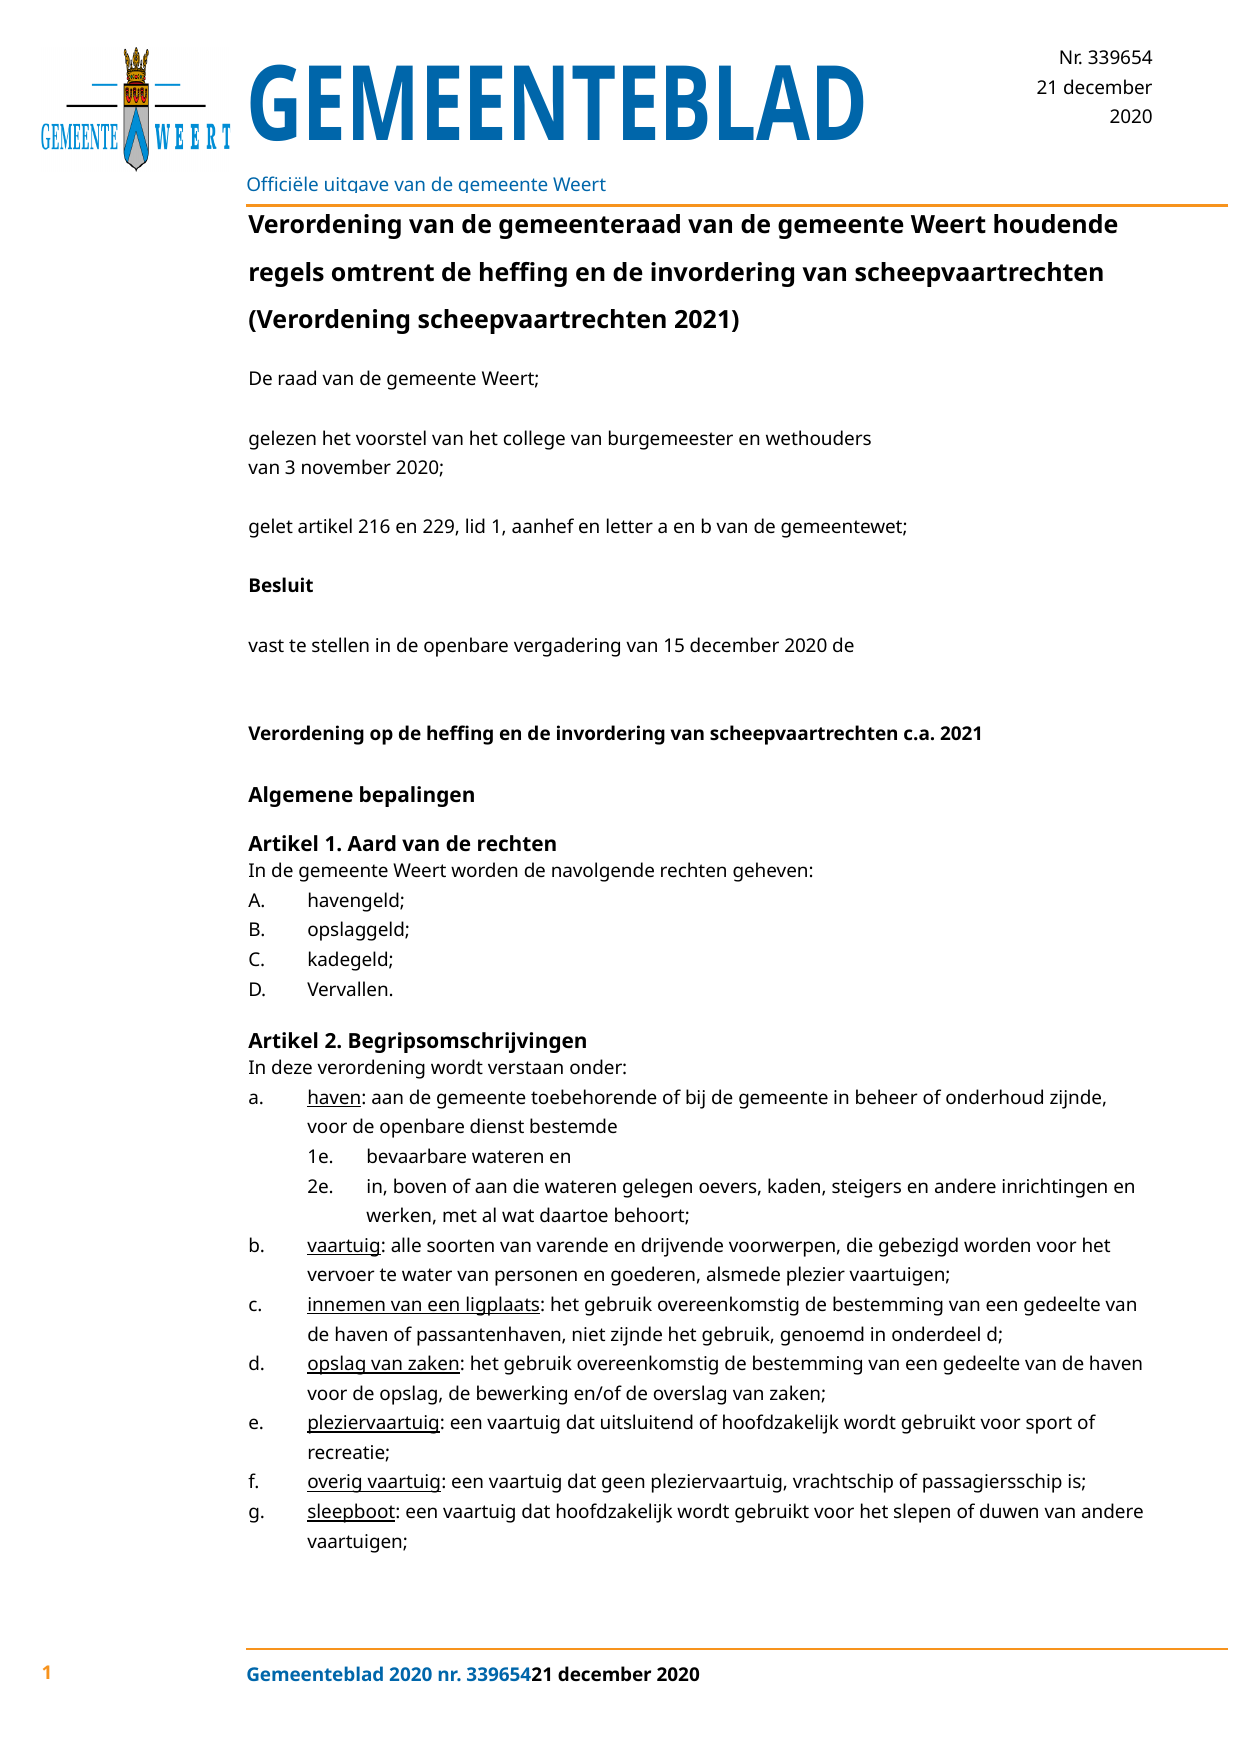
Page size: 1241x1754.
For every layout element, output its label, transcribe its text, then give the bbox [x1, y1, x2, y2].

list opslaggeld; [248, 917, 1152, 942]
picture [41, 47, 231, 172]
list sleepboot: een vaartuig dat hoofdzakelijk wordt gebruikt voor het slepen of duwen van andere vaartuigen; [248, 1498, 1152, 1554]
list Vervallen. [248, 976, 1152, 1001]
text van 3 november 2020; [248, 454, 1152, 480]
text Artikel 2. Begripsomschrijvingen [248, 1026, 1152, 1054]
text In deze verordening wordt verstaan onder: [248, 1054, 1152, 1080]
list havengeld; [248, 887, 1152, 913]
list opslag van zaken: het gebruik overeenkomstig de bestemming van een gedeelte van de haven voor de opslag, de bewerking en/of de overslag van zaken; [248, 1350, 1152, 1406]
text gelezen het voorstel van het college van burgemeester en wethouders [248, 425, 1152, 450]
text Verordening op de heffing en de invordering van scheepvaartrechten c.a. 2021 [248, 721, 1152, 746]
list pleziervaartuig: een vaartuig dat uitsluitend of hoofdzakelijk wordt gebruikt voor sport of recreatie; [248, 1409, 1152, 1465]
list overig vaartuig: een vaartuig dat geen pleziervaartuig, vrachtschip of passagiersschip is; [248, 1469, 1152, 1494]
list haven: aan de gemeente toebehorende of bij de gemeente in beheer of onderhoud zijnde, voor de openbare dienst bestemde [248, 1084, 1152, 1139]
text In de gemeente Weert worden de navolgende rechten geheven: [248, 857, 1152, 883]
list innemen van een ligplaats: het gebruik overeenkomstig de bestemming van een gedeelte van de haven of passantenhaven, niet zijnde het gebruik, genoemd in onderdeel d; [248, 1291, 1152, 1347]
text gelet artikel 216 en 229, lid 1, aanhef en letter a en b van de gemeentewet; [248, 513, 1152, 539]
text Verordening van de gemeenteraad van de gemeente Weert houdende regels omtrent de heffing en de invordering van scheepvaartrechten (Verordening scheepvaartrechten 2021) [248, 207, 1152, 336]
text Besluit [248, 573, 1152, 598]
list in, boven of aan die wateren gelegen oevers, kaden, steigers en andere inrichtingen en werken, met al wat daartoe behoort; [307, 1173, 1152, 1228]
text Artikel 1. Aard van de rechten [248, 829, 1152, 857]
list kadegeld; [248, 946, 1152, 972]
text De raad van de gemeente Weert; [248, 366, 1152, 391]
list vaartuig: alle soorten van varende en drijvende voorwerpen, die gebezigd worden voor het vervoer te water van personen en goederen, alsmede plezier vaartuigen; [248, 1232, 1152, 1287]
text vast te stellen in de openbare vergadering van 15 december 2020 de [248, 632, 1152, 657]
list bevaarbare wateren en [307, 1143, 1152, 1169]
text Algemene bepalingen [248, 780, 1152, 808]
